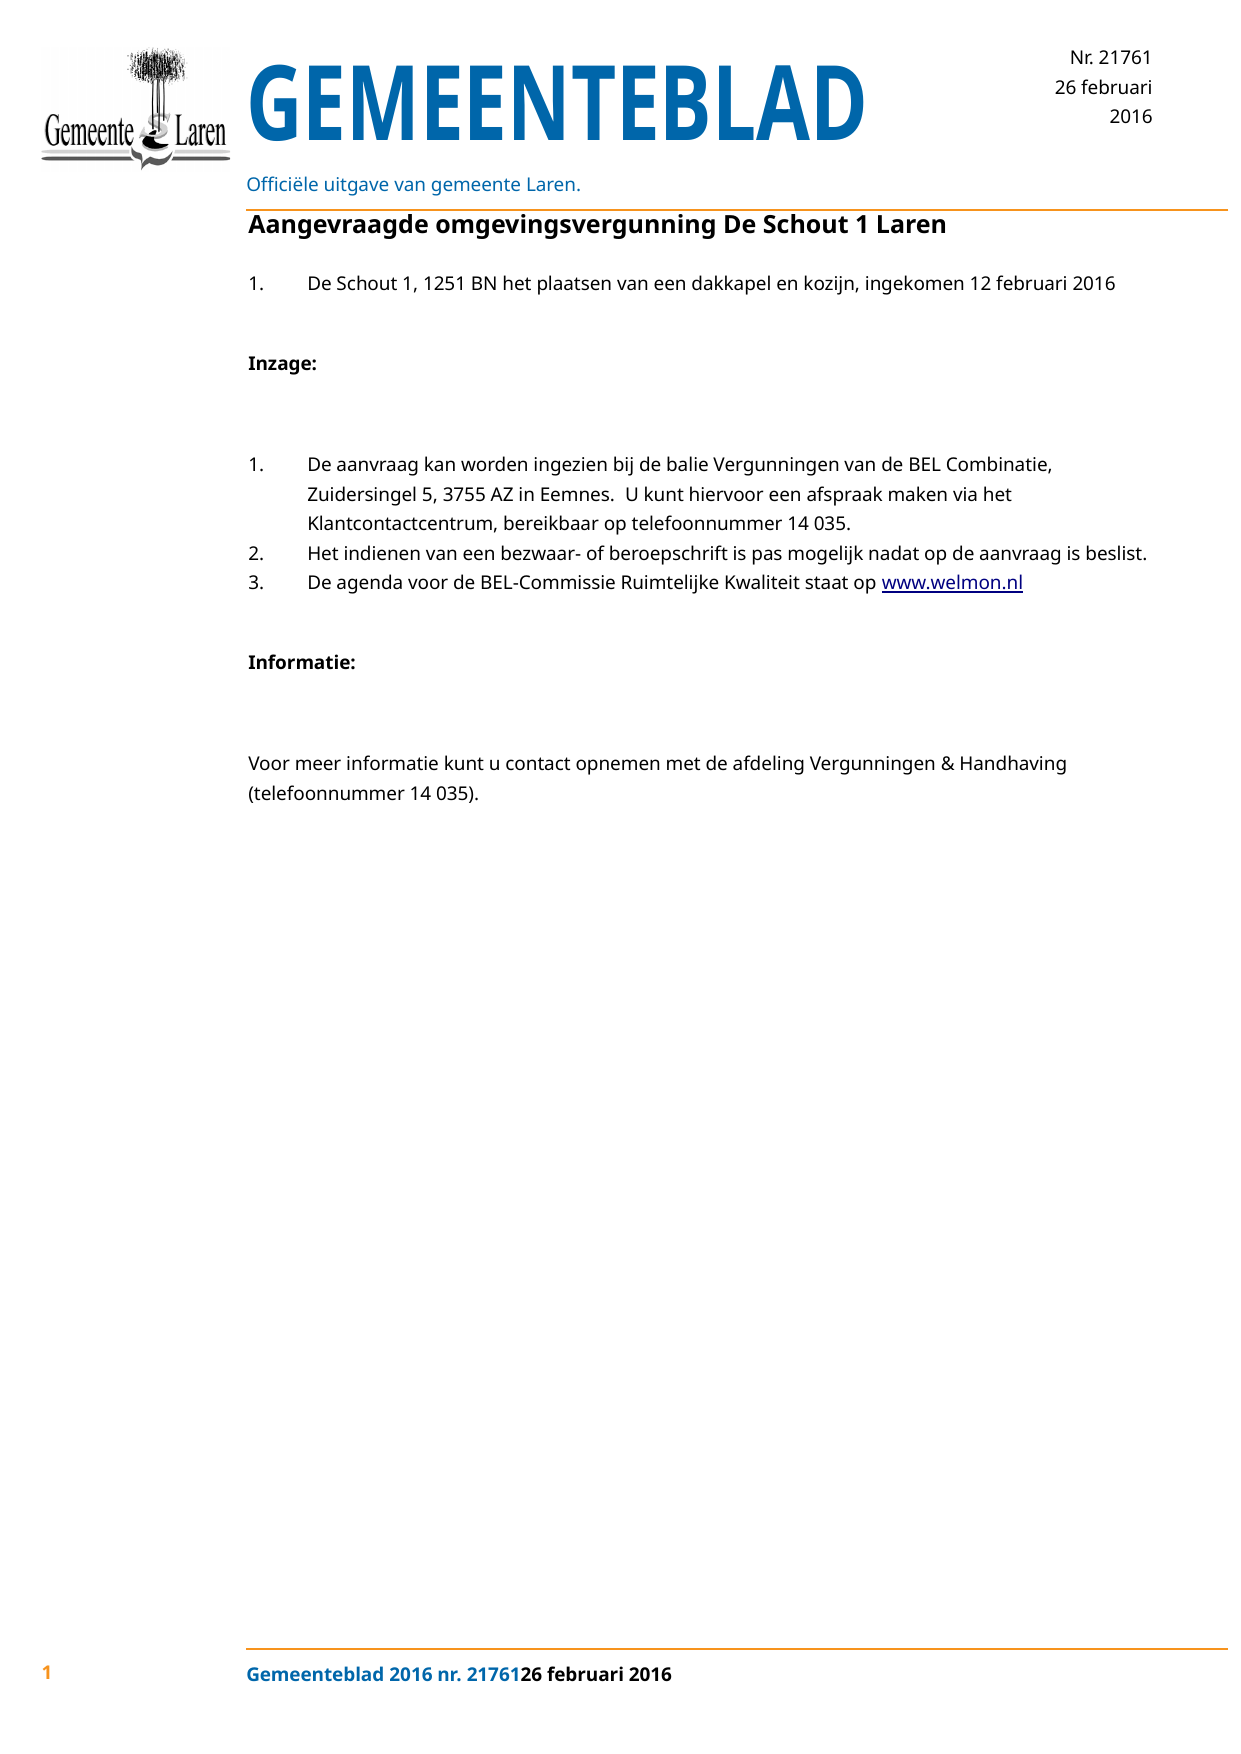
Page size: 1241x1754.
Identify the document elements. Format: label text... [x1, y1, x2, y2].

list De agenda voor de BEL-Commissie Ruimtelijke Kwaliteit staat op www.welmon.nl [248, 569, 1152, 595]
text Informatie: [248, 649, 1152, 675]
text Voor meer informatie kunt u contact opnemen met de afdeling Vergunningen & Handhaving (telefoonnummer 14 035). [248, 750, 1152, 806]
list De aanvraag kan worden ingezien bij de balie Vergunningen van de BEL Combinatie, Zuidersingel 5, 3755 AZ in Eemnes. U kunt hiervoor een afspraak maken via het Klantcontactcentrum, bereikbaar op telefoonnummer 14 035. [248, 451, 1152, 536]
picture [41, 47, 231, 172]
list De Schout 1, 1251 BN het plaatsen van een dakkapel en kozijn, ingekomen 12 februari 2016 [248, 270, 1152, 296]
text Inzage: [248, 350, 1152, 376]
list Het indienen van een bezwaar- of beroepschrift is pas mogelijk nadat op de aanvraag is beslist. [248, 540, 1152, 566]
text Aangevraagde omgevingsvergunning De Schout 1 Laren [248, 211, 1152, 241]
